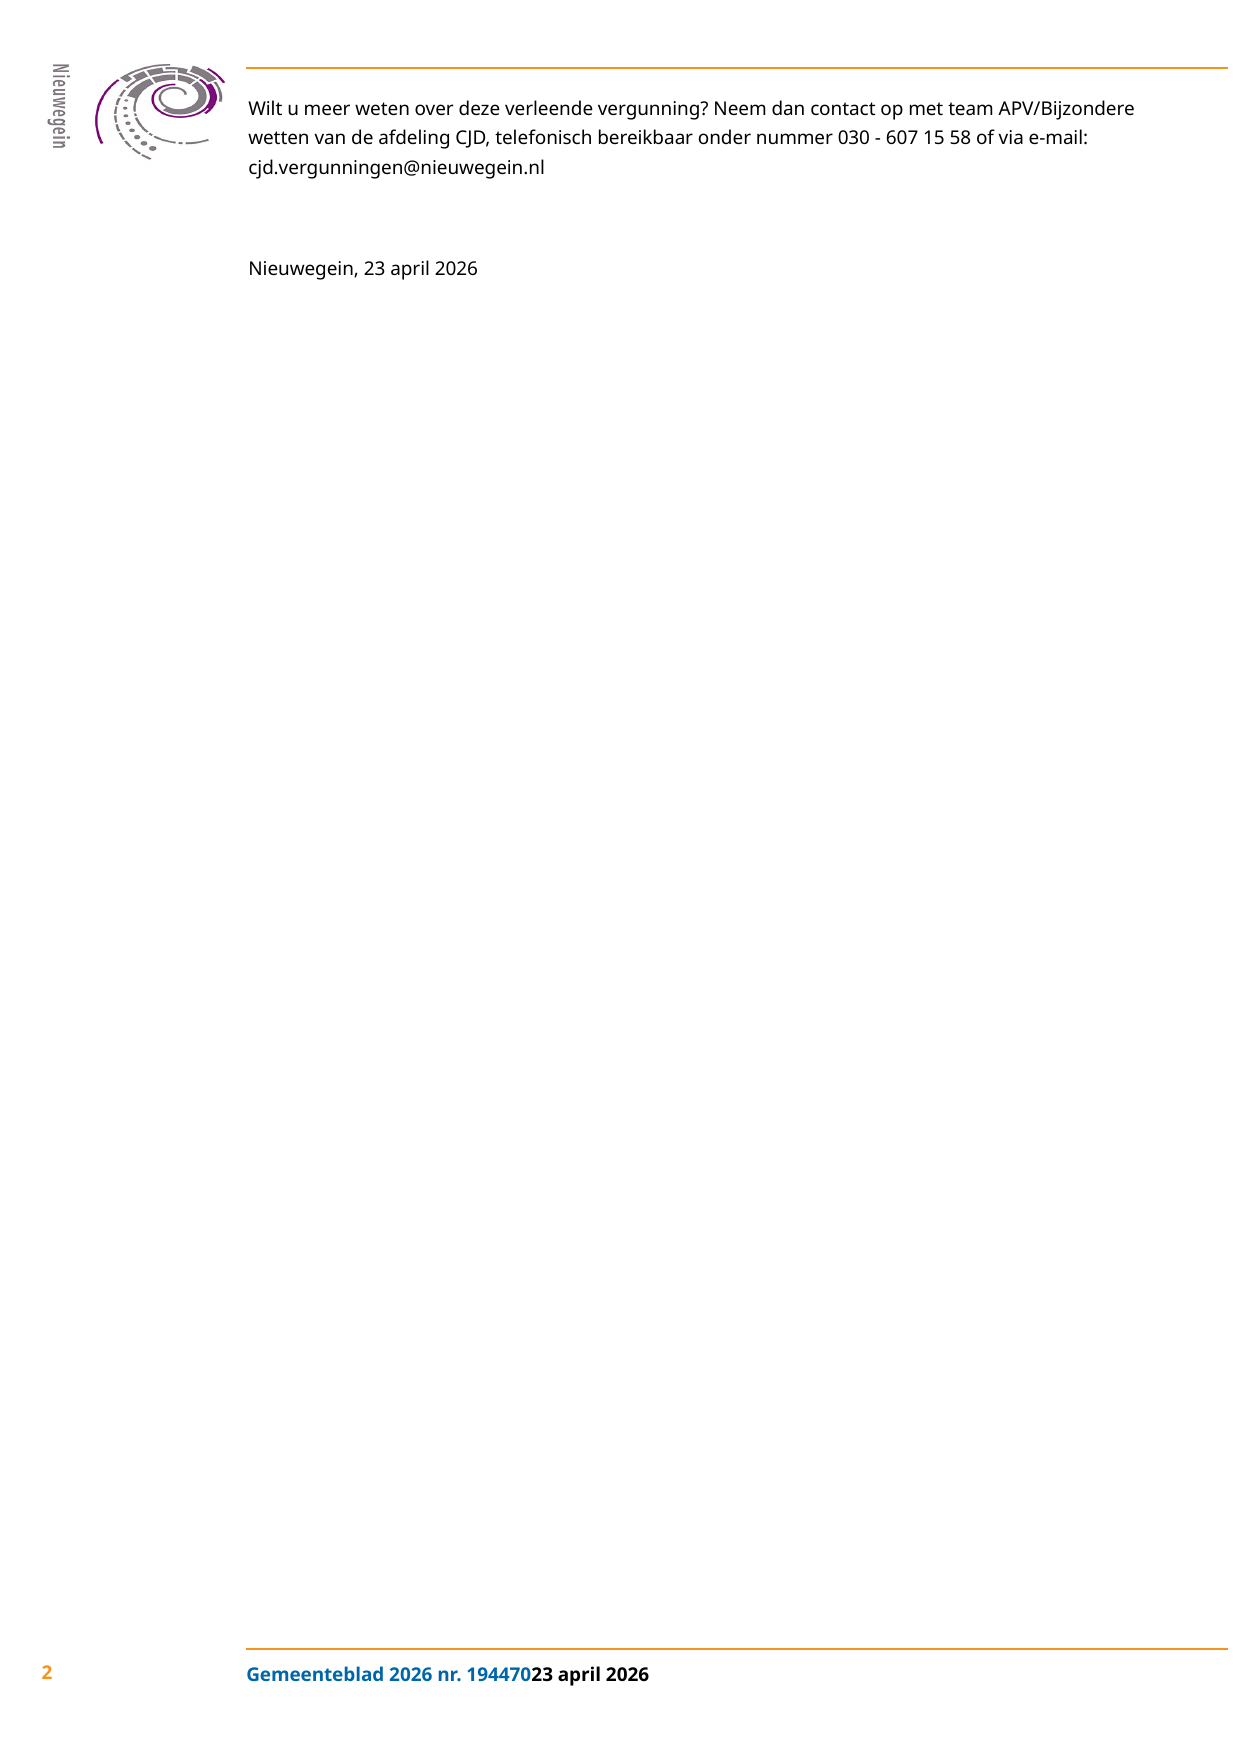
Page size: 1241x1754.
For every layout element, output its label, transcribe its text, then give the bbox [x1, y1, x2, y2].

text Wilt u meer weten over deze verleende vergunning? Neem dan contact op met team APV/Bijzondere wetten van de afdeling CJD, telefonisch bereikbaar onder nummer 030 - 607 15 58 of via e-mail: cjd.vergunningen@nieuwegein.nl [248, 95, 1152, 180]
picture [41, 47, 231, 172]
text Nieuwegein, 23 april 2026 [248, 255, 1152, 281]
